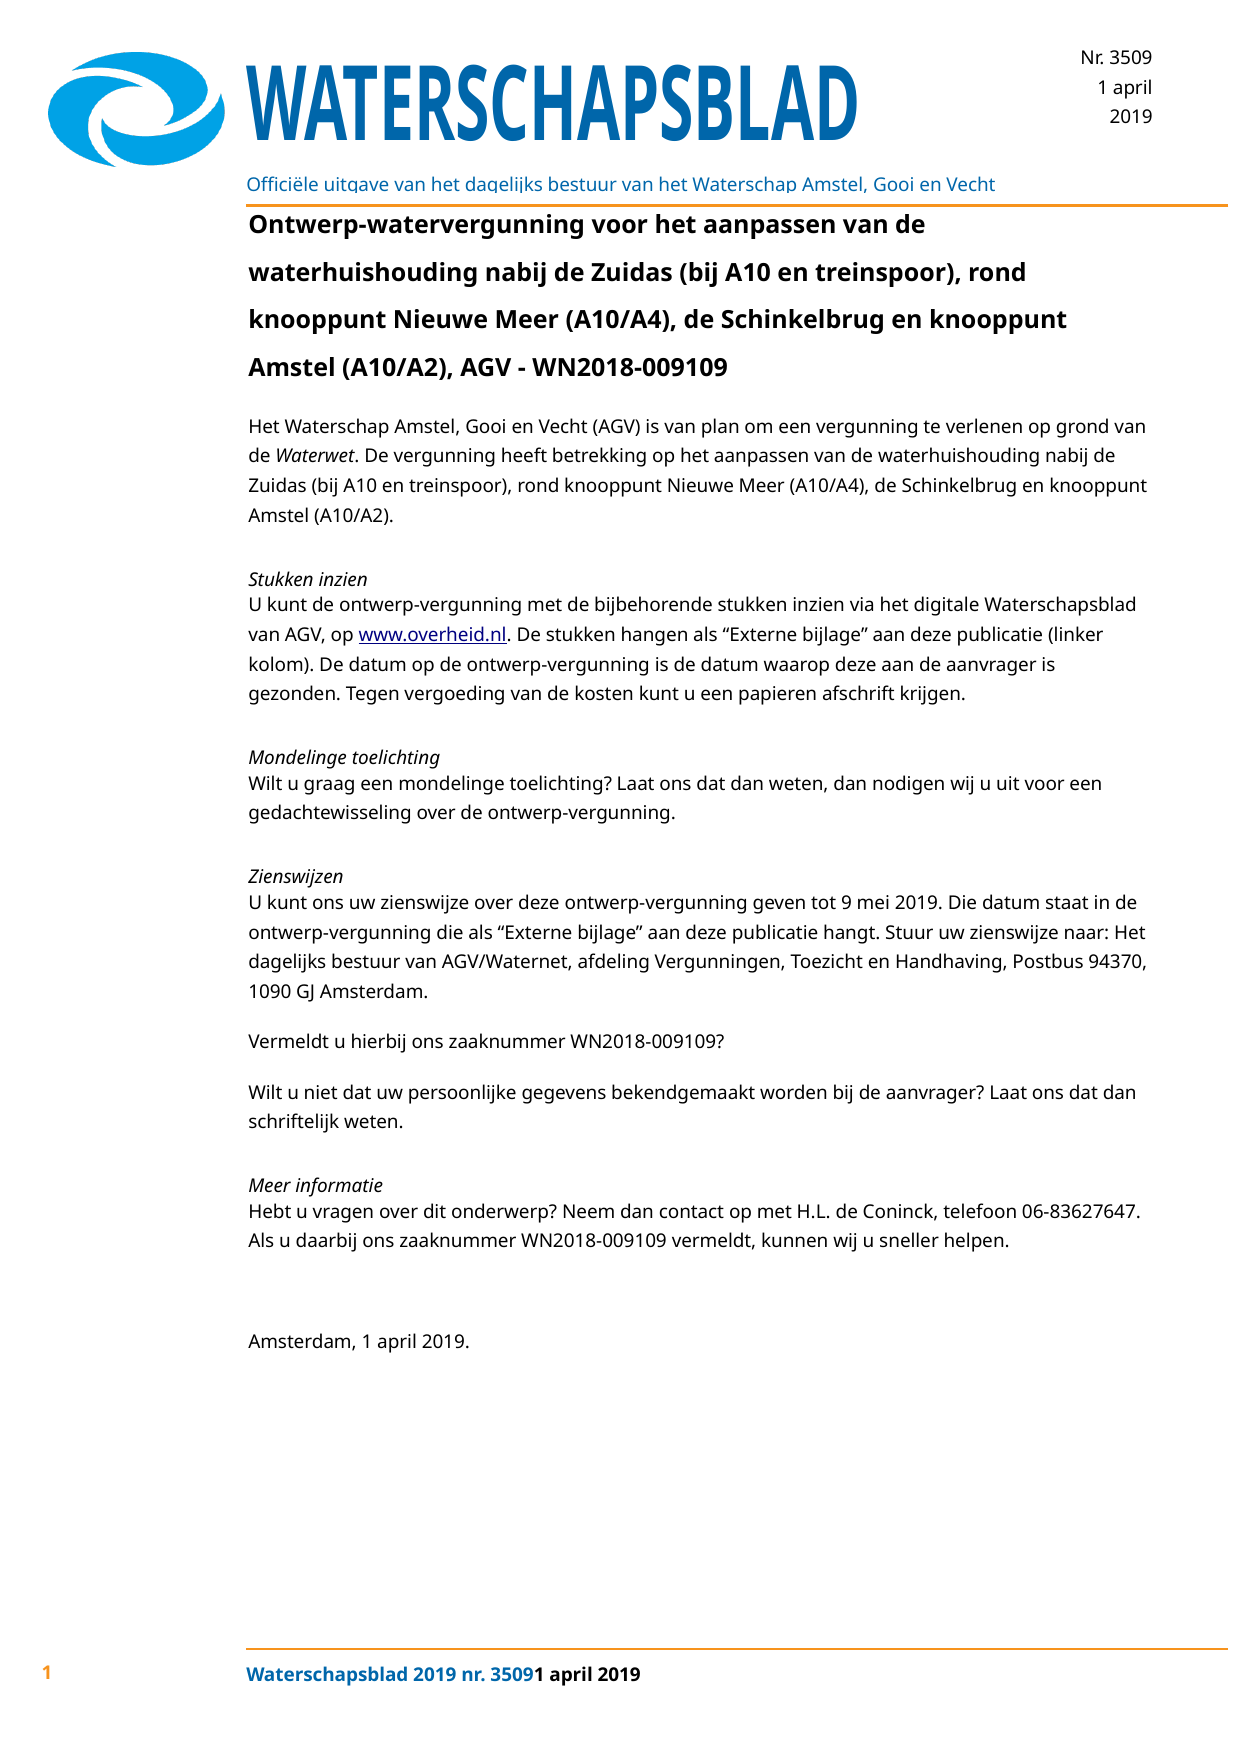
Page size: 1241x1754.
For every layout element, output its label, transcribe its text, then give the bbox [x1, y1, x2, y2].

text U kunt ons uw zienswijze over deze ontwerp-vergunning geven tot 9 mei 2019. Die datum staat in de ontwerp-vergunning die als “Externe bijlage” aan deze publicatie hangt. Stuur uw zienswijze naar: Het dagelijks bestuur van AGV/Waternet, afdeling Vergunningen, Toezicht en Handhaving, Postbus 94370, 1090 GJ Amsterdam. [248, 889, 1152, 1004]
text Wilt u niet dat uw persoonlijke gegevens bekendgemaakt worden bij de aanvrager? Laat ons dat dan schriftelijk weten. [248, 1079, 1152, 1134]
text Wilt u graag een mondelinge toelichting? Laat ons dat dan weten, dan nodigen wij u uit voor een gedachtewisseling over de ontwerp-vergunning. [248, 770, 1152, 825]
text Meer informatie [248, 1172, 1152, 1198]
text Mondelinge toelichting [248, 744, 1152, 770]
text Stukken inzien [248, 566, 1152, 592]
text Vermeldt u hierbij ons zaaknummer WN2018-009109? [248, 1028, 1152, 1054]
text U kunt de ontwerp-vergunning met de bijbehorende stukken inzien via het digitale Waterschapsblad van AGV, op www.overheid.nl. De stukken hangen als “Externe bijlage” aan deze publicatie (linker kolom). De datum op de ontwerp-vergunning is de datum waarop deze aan de aanvrager is gezonden. Tegen vergoeding van de kosten kunt u een papieren afschrift krijgen. [248, 592, 1152, 706]
text Zienswijzen [248, 863, 1152, 889]
text Het Waterschap Amstel, Gooi en Vecht (AGV) is van plan om een vergunning te verlenen op grond van de Waterwet. De vergunning heeft betrekking op het aanpassen van de waterhuishouding nabij de Zuidas (bij A10 en treinspoor), rond knooppunt Nieuwe Meer (A10/A4), de Schinkelbrug en knooppunt Amstel (A10/A2). [248, 413, 1152, 528]
text Amsterdam, 1 april 2019. [248, 1328, 1152, 1354]
text Hebt u vragen over dit onderwerp? Neem dan contact op met H.L. de Coninck, telefoon 06-83627647. Als u daarbij ons zaaknummer WN2018-009109 vermeldt, kunnen wij u sneller helpen. [248, 1198, 1152, 1253]
picture [41, 47, 231, 172]
text Ontwerp-watervergunning voor het aanpassen van de waterhuishouding nabij de Zuidas (bij A10 en treinspoor), rond knooppunt Nieuwe Meer (A10/A4), de Schinkelbrug en knooppunt Amstel (A10/A2), AGV - WN2018-009109 [248, 207, 1152, 384]
